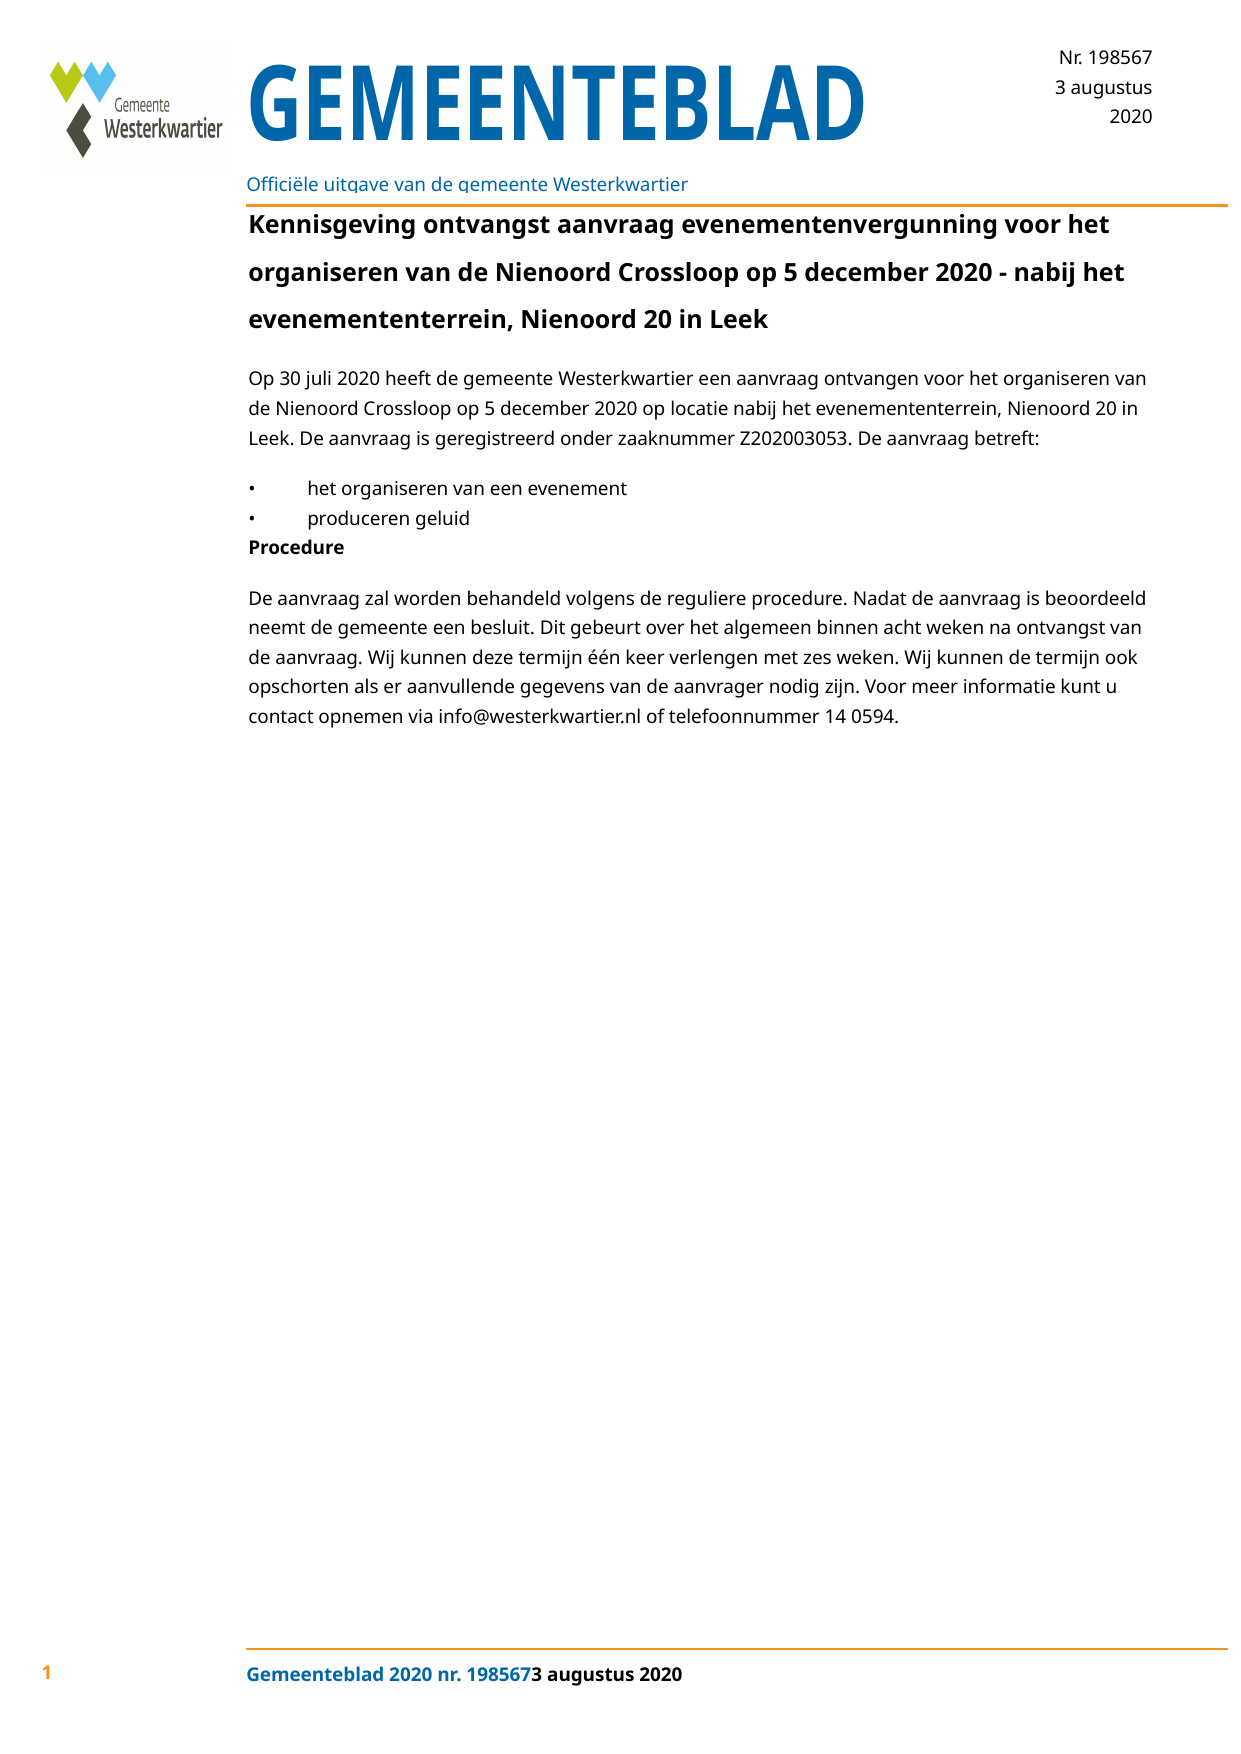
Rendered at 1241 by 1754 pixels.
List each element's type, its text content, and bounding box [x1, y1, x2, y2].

text Procedure [248, 534, 1152, 560]
text De aanvraag zal worden behandeld volgens de reguliere procedure. Nadat de aanvraag is beoordeeld neemt de gemeente een besluit. Dit gebeurt over het algemeen binnen acht weken na ontvangst van de aanvraag. Wij kunnen deze termijn één keer verlengen met zes weken. Wij kunnen de termijn ook opschorten als er aanvullende gegevens van de aanvrager nodig zijn. Voor meer informatie kunt u contact opnemen via info@westerkwartier.nl of telefoonnummer 14 0594. [248, 585, 1152, 729]
text Op 30 juli 2020 heeft de gemeente Westerkwartier een aanvraag ontvangen voor het organiseren van de Nienoord Crossloop op 5 december 2020 op locatie nabij het evenemententerrein, Nienoord 20 in Leek. De aanvraag is geregistreerd onder zaaknummer Z202003053. De aanvraag betreft: [248, 366, 1152, 450]
list produceren geluid [248, 505, 1152, 530]
list het organiseren van een evenement [248, 475, 1152, 501]
picture [41, 47, 231, 172]
text Kennisgeving ontvangst aanvraag evenementenvergunning voor het organiseren van de Nienoord Crossloop op 5 december 2020 - nabij het evenemententerrein, Nienoord 20 in Leek [248, 207, 1152, 336]
